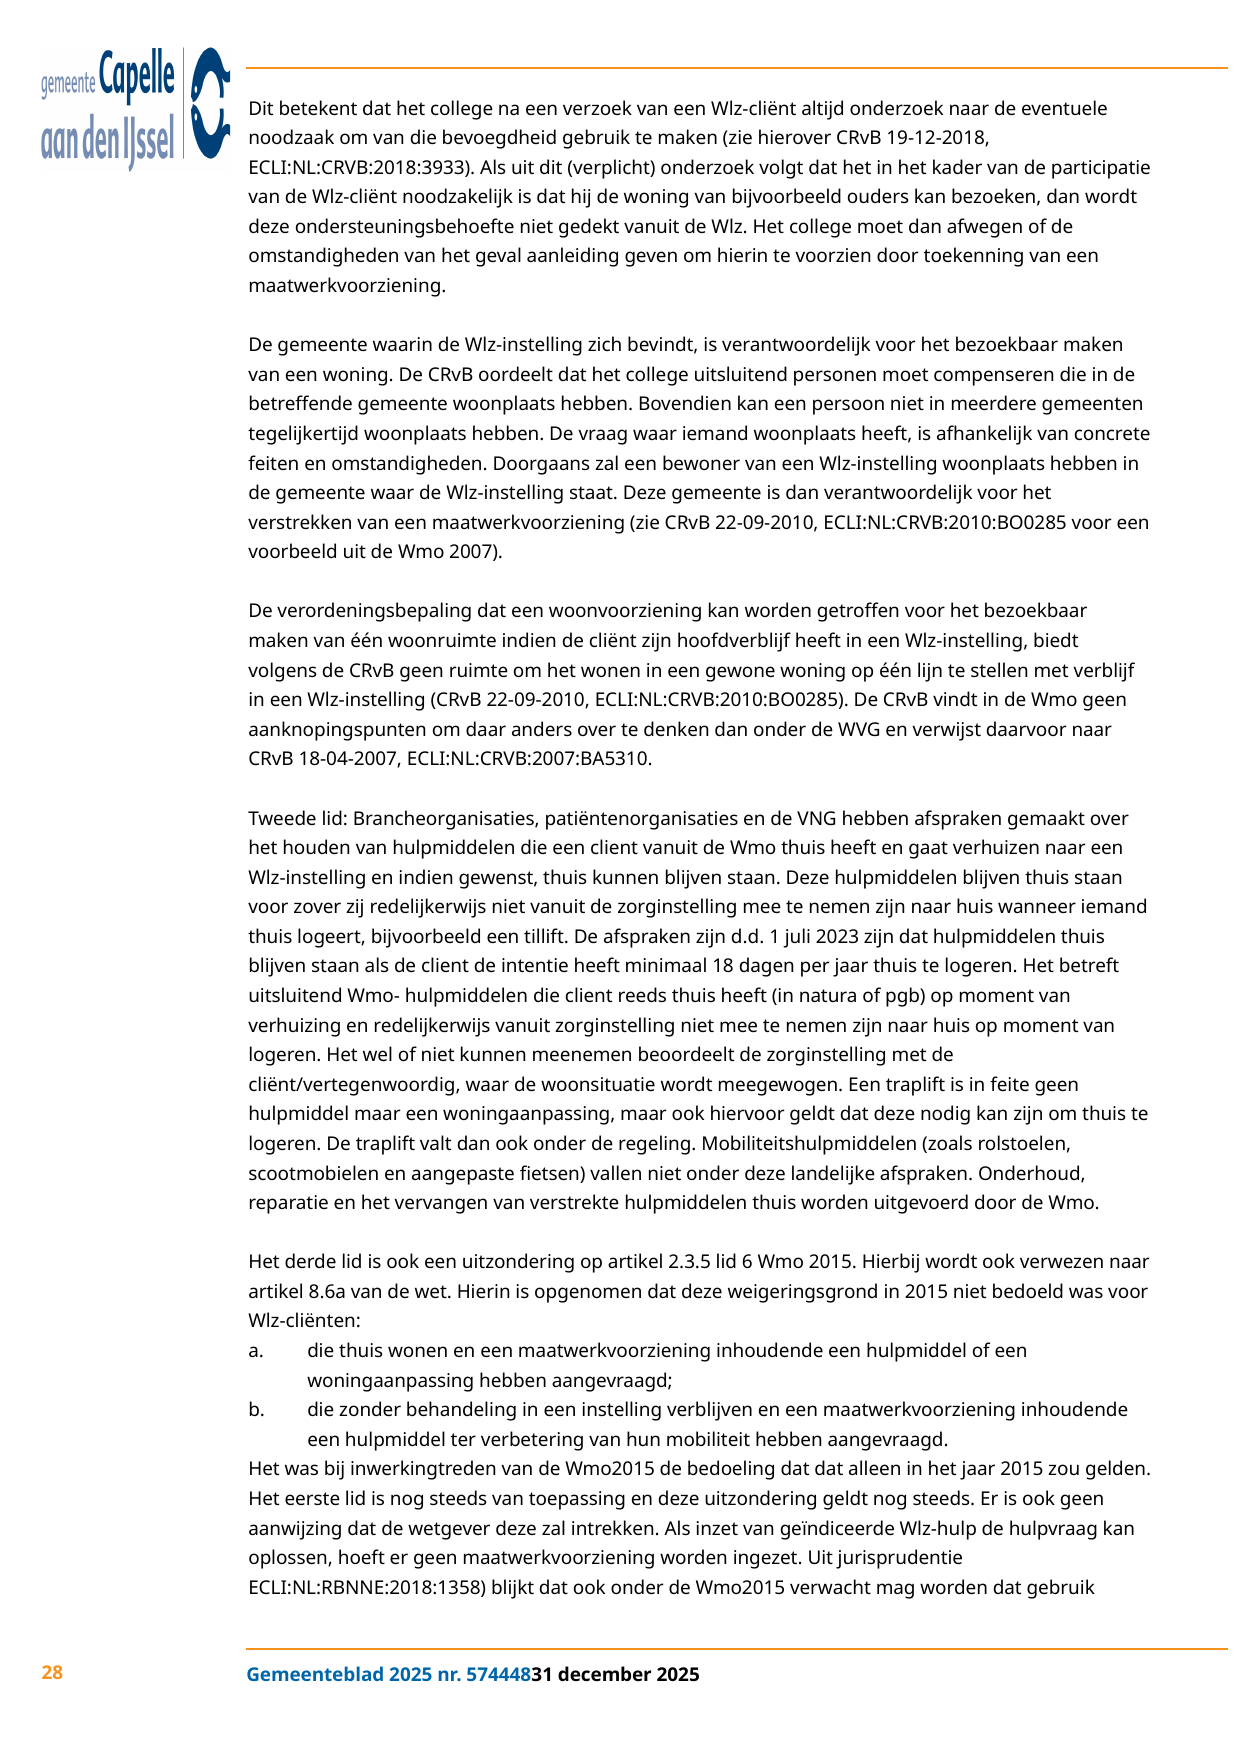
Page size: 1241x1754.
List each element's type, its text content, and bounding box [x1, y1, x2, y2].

text Het was bij inwerkingtreden van de Wmo2015 de bedoeling dat dat alleen in het jaar 2015 zou gelden. Het eerste lid is nog steeds van toepassing en deze uitzondering geldt nog steeds. Er is ook geen aanwijzing dat de wetgever deze zal intrekken. Als inzet van geïndiceerde Wlz-hulp de hulpvraag kan oplossen, hoeft er geen maatwerkvoorziening worden ingezet. Uit jurisprudentie ECLI:NL:RBNNE:2018:1358) blijkt dat ook onder de Wmo2015 verwacht mag worden dat gebruik [248, 1456, 1152, 1600]
text Tweede lid: Brancheorganisaties, patiëntenorganisaties en de VNG hebben afspraken gemaakt over het houden van hulpmiddelen die een client vanuit de Wmo thuis heeft en gaat verhuizen naar een Wlz-instelling en indien gewenst, thuis kunnen blijven staan. Deze hulpmiddelen blijven thuis staan voor zover zij redelijkerwijs niet vanuit de zorginstelling mee te nemen zijn naar huis wanneer iemand thuis logeert, bijvoorbeeld een tillift. De afspraken zijn d.d. 1 juli 2023 zijn dat hulpmiddelen thuis blijven staan als de client de intentie heeft minimaal 18 dagen per jaar thuis te logeren. Het betreft uitsluitend Wmo- hulpmiddelen die client reeds thuis heeft (in natura of pgb) op moment van verhuizing en redelijkerwijs vanuit zorginstelling niet mee te nemen zijn naar huis op moment van logeren. Het wel of niet kunnen meenemen beoordeelt de zorginstelling met de cliënt/vertegenwoordig, waar de woonsituatie wordt meegewogen. Een traplift is in feite geen hulpmiddel maar een woningaanpassing, maar ook hiervoor geldt dat deze nodig kan zijn om thuis te logeren. De traplift valt dan ook onder de regeling. Mobiliteitshulpmiddelen (zoals rolstoelen, scootmobielen en aangepaste fietsen) vallen niet onder deze landelijke afspraken. Onderhoud, reparatie en het vervangen van verstrekte hulpmiddelen thuis worden uitgevoerd door de Wmo. [248, 805, 1152, 1215]
list die thuis wonen en een maatwerkvoorziening inhoudende een hulpmiddel of een woningaanpassing hebben aangevraagd; [248, 1337, 1152, 1393]
text De gemeente waarin de Wlz-instelling zich bevindt, is verantwoordelijk voor het bezoekbaar maken van een woning. De CRvB oordeelt dat het college uitsluitend personen moet compenseren die in de betreffende gemeente woonplaats hebben. Bovendien kan een persoon niet in meerdere gemeenten tegelijkertijd woonplaats hebben. De vraag waar iemand woonplaats heeft, is afhankelijk van concrete feiten en omstandigheden. Doorgaans zal een bewoner van een Wlz-instelling woonplaats hebben in de gemeente waar de Wlz-instelling staat. Deze gemeente is dan verantwoordelijk voor het verstrekken van een maatwerkvoorziening (zie CRvB 22-09-2010, ECLI:NL:CRVB:2010:BO0285 voor een voorbeeld uit de Wmo 2007). [248, 331, 1152, 564]
text Dit betekent dat het college na een verzoek van een Wlz-cliënt altijd onderzoek naar de eventuele noodzaak om van die bevoegdheid gebruik te maken (zie hierover CRvB 19-12-2018, ECLI:NL:CRVB:2018:3933). Als uit dit (verplicht) onderzoek volgt dat het in het kader van de participatie van de Wlz-cliënt noodzakelijk is dat hij de woning van bijvoorbeeld ouders kan bezoeken, dan wordt deze ondersteuningsbehoefte niet gedekt vanuit de Wlz. Het college moet dan afwegen of de omstandigheden van het geval aanleiding geven om hierin te voorzien door toekenning van een maatwerkvoorziening. [248, 95, 1152, 298]
text De verordeningsbepaling dat een woonvoorziening kan worden getroffen voor het bezoekbaar maken van één woonruimte indien de cliënt zijn hoofdverblijf heeft in een Wlz-instelling, biedt volgens de CRvB geen ruimte om het wonen in een gewone woning op één lijn te stellen met verblijf in een Wlz-instelling (CRvB 22-09-2010, ECLI:NL:CRVB:2010:BO0285). De CRvB vindt in de Wmo geen aanknopingspunten om daar anders over te denken dan onder de WVG en verwijst daarvoor naar CRvB 18-04-2007, ECLI:NL:CRVB:2007:BA5310. [248, 598, 1152, 771]
picture [41, 47, 231, 172]
text Het derde lid is ook een uitzondering op artikel 2.3.5 lid 6 Wmo 2015. Hierbij wordt ook verwezen naar artikel 8.6a van de wet. Hierin is opgenomen dat deze weigeringsgrond in 2015 niet bedoeld was voor Wlz-cliënten: [248, 1248, 1152, 1333]
list die zonder behandeling in een instelling verblijven en een maatwerkvoorziening inhoudende een hulpmiddel ter verbetering van hun mobiliteit hebben aangevraagd. [248, 1396, 1152, 1452]
